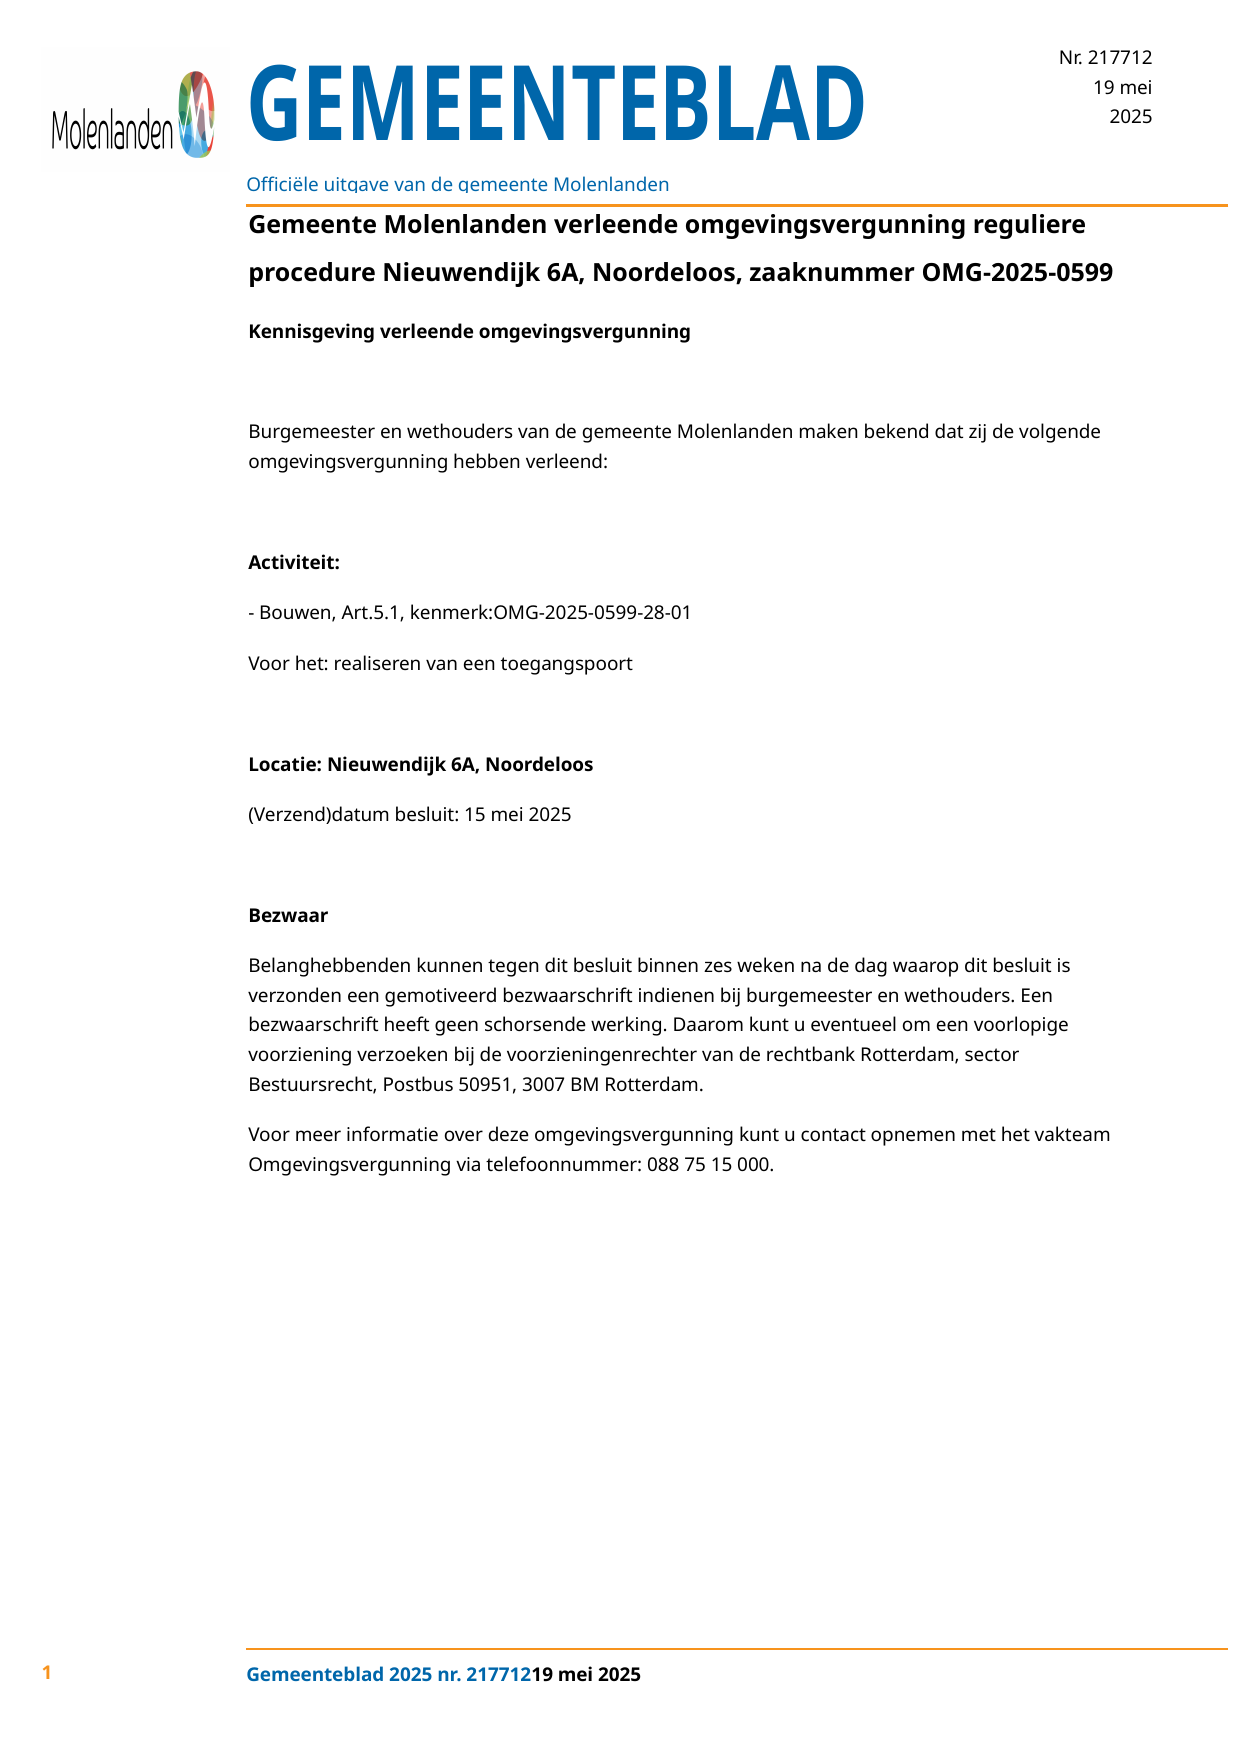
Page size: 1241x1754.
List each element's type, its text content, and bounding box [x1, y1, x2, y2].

text Burgemeester en wethouders van de gemeente Molenlanden maken bekend dat zij de volgende omgevingsvergunning hebben verleend: [248, 419, 1152, 474]
text Kennisgeving verleende omgevingsvergunning [248, 318, 1152, 344]
picture [41, 47, 231, 172]
text Voor meer informatie over deze omgevingsvergunning kunt u contact opnemen met het vakteam Omgevingsvergunning via telefoonnummer: 088 75 15 000. [248, 1121, 1152, 1177]
text Bezwaar [248, 902, 1152, 928]
text Voor het: realiseren van een toegangspoort [248, 650, 1152, 676]
text Gemeente Molenlanden verleende omgevingsvergunning reguliere procedure Nieuwendijk 6A, Noordeloos, zaaknummer OMG-2025-0599 [248, 207, 1152, 288]
text - Bouwen, Art.5.1, kenmerk:OMG-2025-0599-28-01 [248, 599, 1152, 625]
text Activiteit: [248, 549, 1152, 575]
text Locatie: Nieuwendijk 6A, Noordeloos [248, 751, 1152, 777]
text Belanghebbenden kunnen tegen dit besluit binnen zes weken na de dag waarop dit besluit is verzonden een gemotiveerd bezwaarschrift indienen bij burgemeester en wethouders. Een bezwaarschrift heeft geen schorsende werking. Daarom kunt u eventueel om een voorlopige voorziening verzoeken bij de voorzieningenrechter van de rechtbank Rotterdam, sector Bestuursrecht, Postbus 50951, 3007 BM Rotterdam. [248, 952, 1152, 1097]
text (Verzend)datum besluit: 15 mei 2025 [248, 801, 1152, 827]
